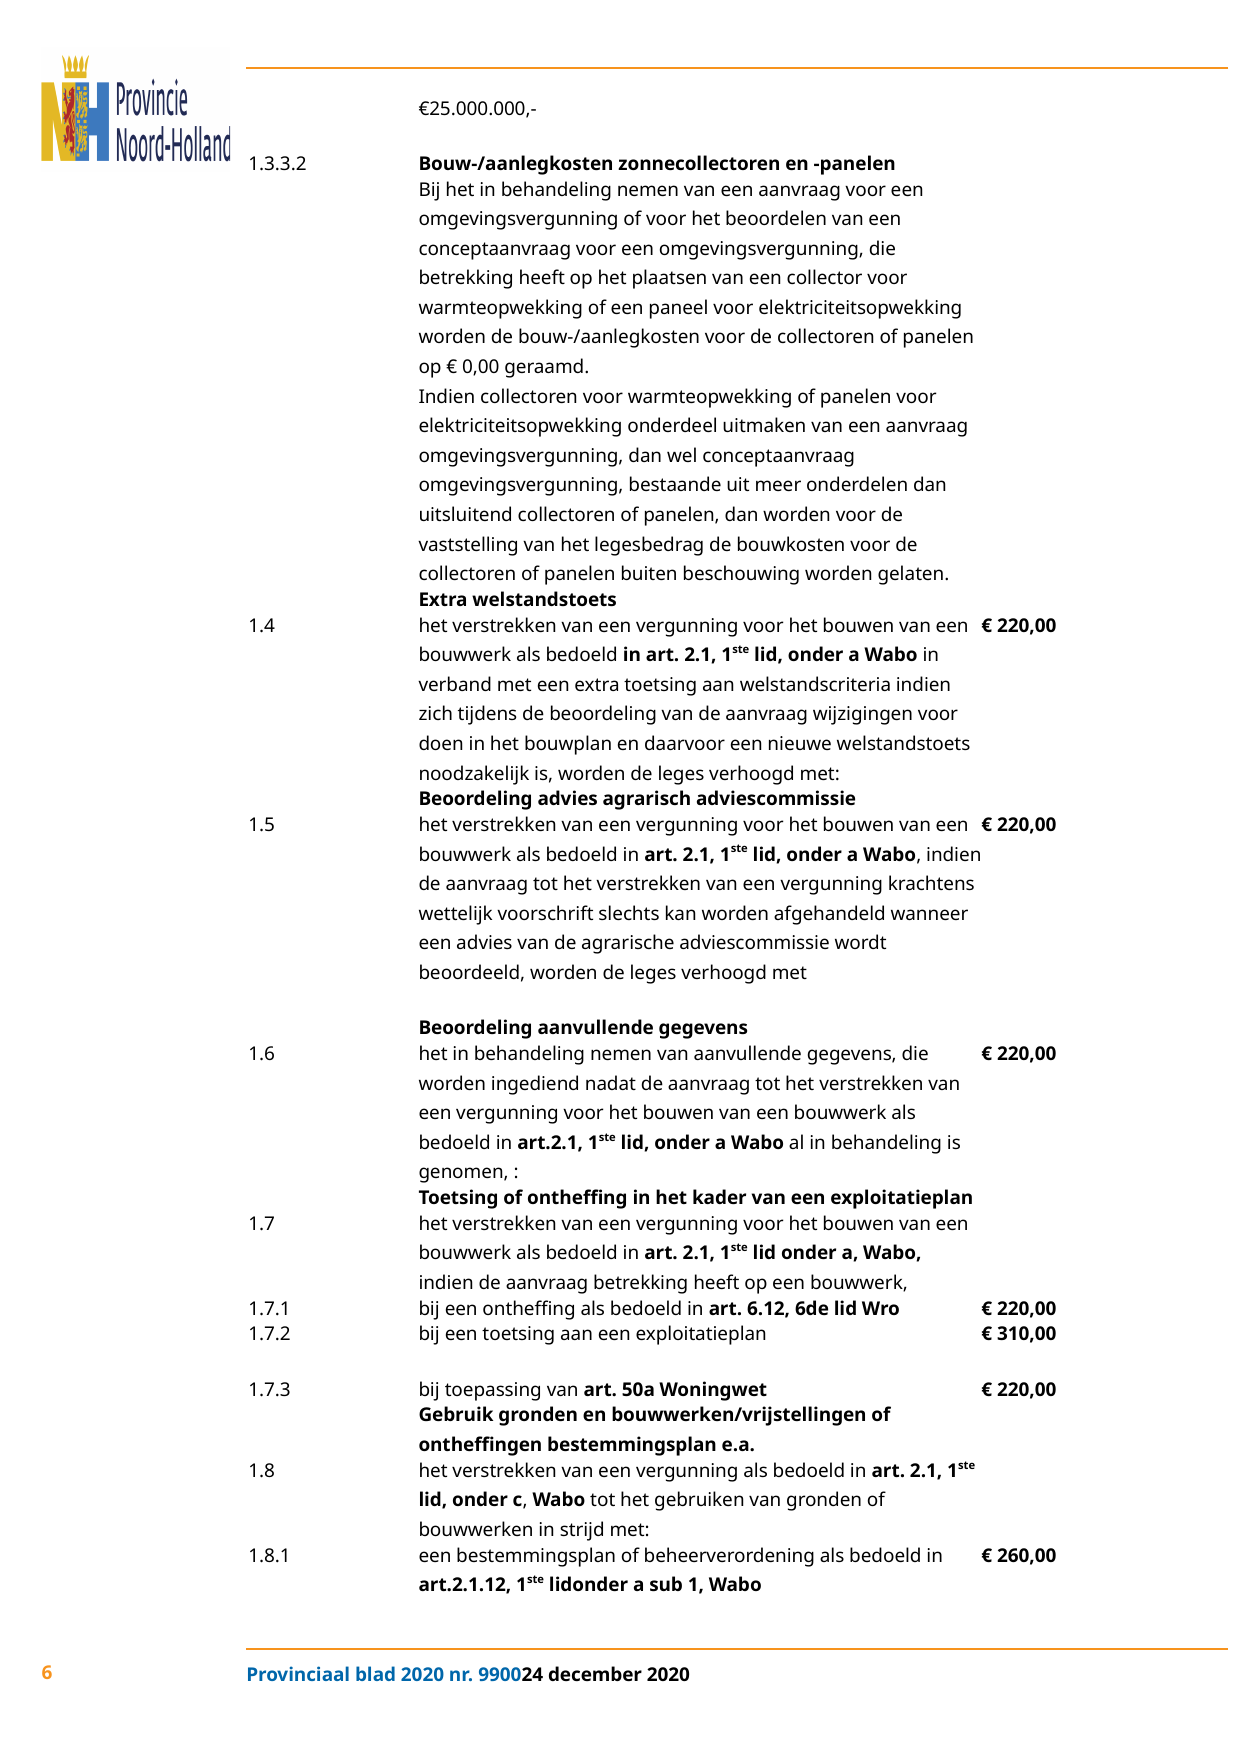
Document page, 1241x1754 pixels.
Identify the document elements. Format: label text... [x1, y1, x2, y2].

table_cell € 260,00 [981, 1542, 1152, 1597]
table_cell € 220,00 [981, 1040, 1152, 1184]
table_cell [981, 150, 1152, 176]
table_cell € 220,00 [981, 1376, 1152, 1402]
table_cell [981, 95, 1152, 150]
table_cell [248, 176, 418, 586]
table_cell het verstrekken van een vergunning voor het bouwen van een bouwwerk als bedoeld in art. 2.1, 1ste lid onder a, Wabo, indien de aanvraag betrekking heeft op een bouwwerk, [418, 1210, 981, 1295]
table_cell 1.7 [248, 1210, 418, 1295]
table_cell bij een toetsing aan een exploitatieplan [418, 1321, 981, 1376]
table_cell [981, 586, 1152, 612]
table_cell 1.8 [248, 1457, 418, 1542]
table_cell bij toepassing van art. 50a Woningwet [418, 1376, 981, 1402]
table_cell 1.7.3 [248, 1376, 418, 1402]
table_cell 1.5 [248, 811, 418, 1014]
table_cell bij een ontheffing als bedoeld in art. 6.12, 6de lid Wro [418, 1295, 981, 1321]
table_cell 1.7.2 [248, 1321, 418, 1376]
table_cell 1.3.3.2 [248, 150, 418, 176]
table_cell Extra welstandstoets [418, 586, 981, 612]
table_cell [248, 586, 418, 612]
table_cell Beoordeling aanvullende gegevens [418, 1015, 981, 1040]
table_cell [248, 1402, 418, 1457]
table_cell Beoordeling advies agrarisch adviescommissie [418, 786, 981, 811]
table_cell [981, 176, 1152, 586]
table_cell een bestemmingsplan of beheerverordening als bedoeld in art.2.1.12, 1ste lidonder a sub 1, Wabo [418, 1542, 981, 1597]
table_cell [981, 1402, 1152, 1457]
table_cell [981, 1210, 1152, 1295]
picture [41, 47, 231, 172]
table_cell 1.6 [248, 1040, 418, 1184]
table_cell Bij het in behandeling nemen van een aanvraag voor een omgevingsvergunning of voor het beoordelen van een conceptaanvraag voor een omgevingsvergunning, die betrekking heeft op het plaatsen van een collector voor warmteopwekking of een paneel voor elektriciteitsopwekking worden de bouw-/aanlegkosten voor de collectoren of panelen op € 0,00 geraamd. Indien collectoren voor warmteopwekking of panelen voor elektriciteitsopwekking onderdeel uitmaken van een aanvraag omgevingsvergunning, dan wel conceptaanvraag omgevingsvergunning, bestaande uit meer onderdelen dan uitsluitend collectoren of panelen, dan worden voor de vaststelling van het legesbedrag de bouwkosten voor de collectoren of panelen buiten beschouwing worden gelaten. [418, 176, 981, 586]
table_cell het in behandeling nemen van aanvullende gegevens, die worden ingediend nadat de aanvraag tot het verstrekken van een vergunning voor het bouwen van een bouwwerk als bedoeld in art.2.1, 1ste lid, onder a Wabo al in behandeling is genomen, : [418, 1040, 981, 1184]
table_cell € 220,00 [981, 1295, 1152, 1321]
table_cell [248, 1184, 418, 1210]
table_cell het verstrekken van een vergunning voor het bouwen van een bouwwerk als bedoeld in art. 2.1, 1ste lid, onder a Wabo in verband met een extra toetsing aan welstandscriteria indien zich tijdens de beoordeling van de aanvraag wijzigingen voor doen in het bouwplan en daarvoor een nieuwe welstandstoets noodzakelijk is, worden de leges verhoogd met: [418, 612, 981, 786]
table_cell € 220,00 [981, 612, 1152, 786]
table_cell Gebruik gronden en bouwwerken/vrijstellingen of ontheffingen bestemmingsplan e.a. [418, 1402, 981, 1457]
table_cell Bouw-/aanlegkosten zonnecollectoren en -panelen [418, 150, 981, 176]
table_cell 1.8.1 [248, 1542, 418, 1597]
table_cell [981, 1015, 1152, 1040]
table_cell 1.7.1 [248, 1295, 418, 1321]
table_cell [981, 786, 1152, 811]
table_cell € 220,00 [981, 811, 1152, 1014]
table_cell het verstrekken van een vergunning als bedoeld in art. 2.1, 1ste lid, onder c, Wabo tot het gebruiken van gronden of bouwwerken in strijd met: [418, 1457, 981, 1542]
table_cell €25.000.000,- [418, 95, 981, 150]
table_cell Toetsing of ontheffing in het kader van een exploitatieplan [418, 1184, 981, 1210]
table_cell [981, 1457, 1152, 1542]
table_cell [248, 1015, 418, 1040]
table_cell [248, 95, 418, 150]
table_cell € 310,00 [981, 1321, 1152, 1376]
table_cell 1.4 [248, 612, 418, 786]
table_cell [981, 1184, 1152, 1210]
table_cell het verstrekken van een vergunning voor het bouwen van een bouwwerk als bedoeld in art. 2.1, 1ste lid, onder a Wabo, indien de aanvraag tot het verstrekken van een vergunning krachtens wettelijk voorschrift slechts kan worden afgehandeld wanneer een advies van de agrarische adviescommissie wordt beoordeeld, worden de leges verhoogd met [418, 811, 981, 1014]
table_cell [248, 786, 418, 811]
